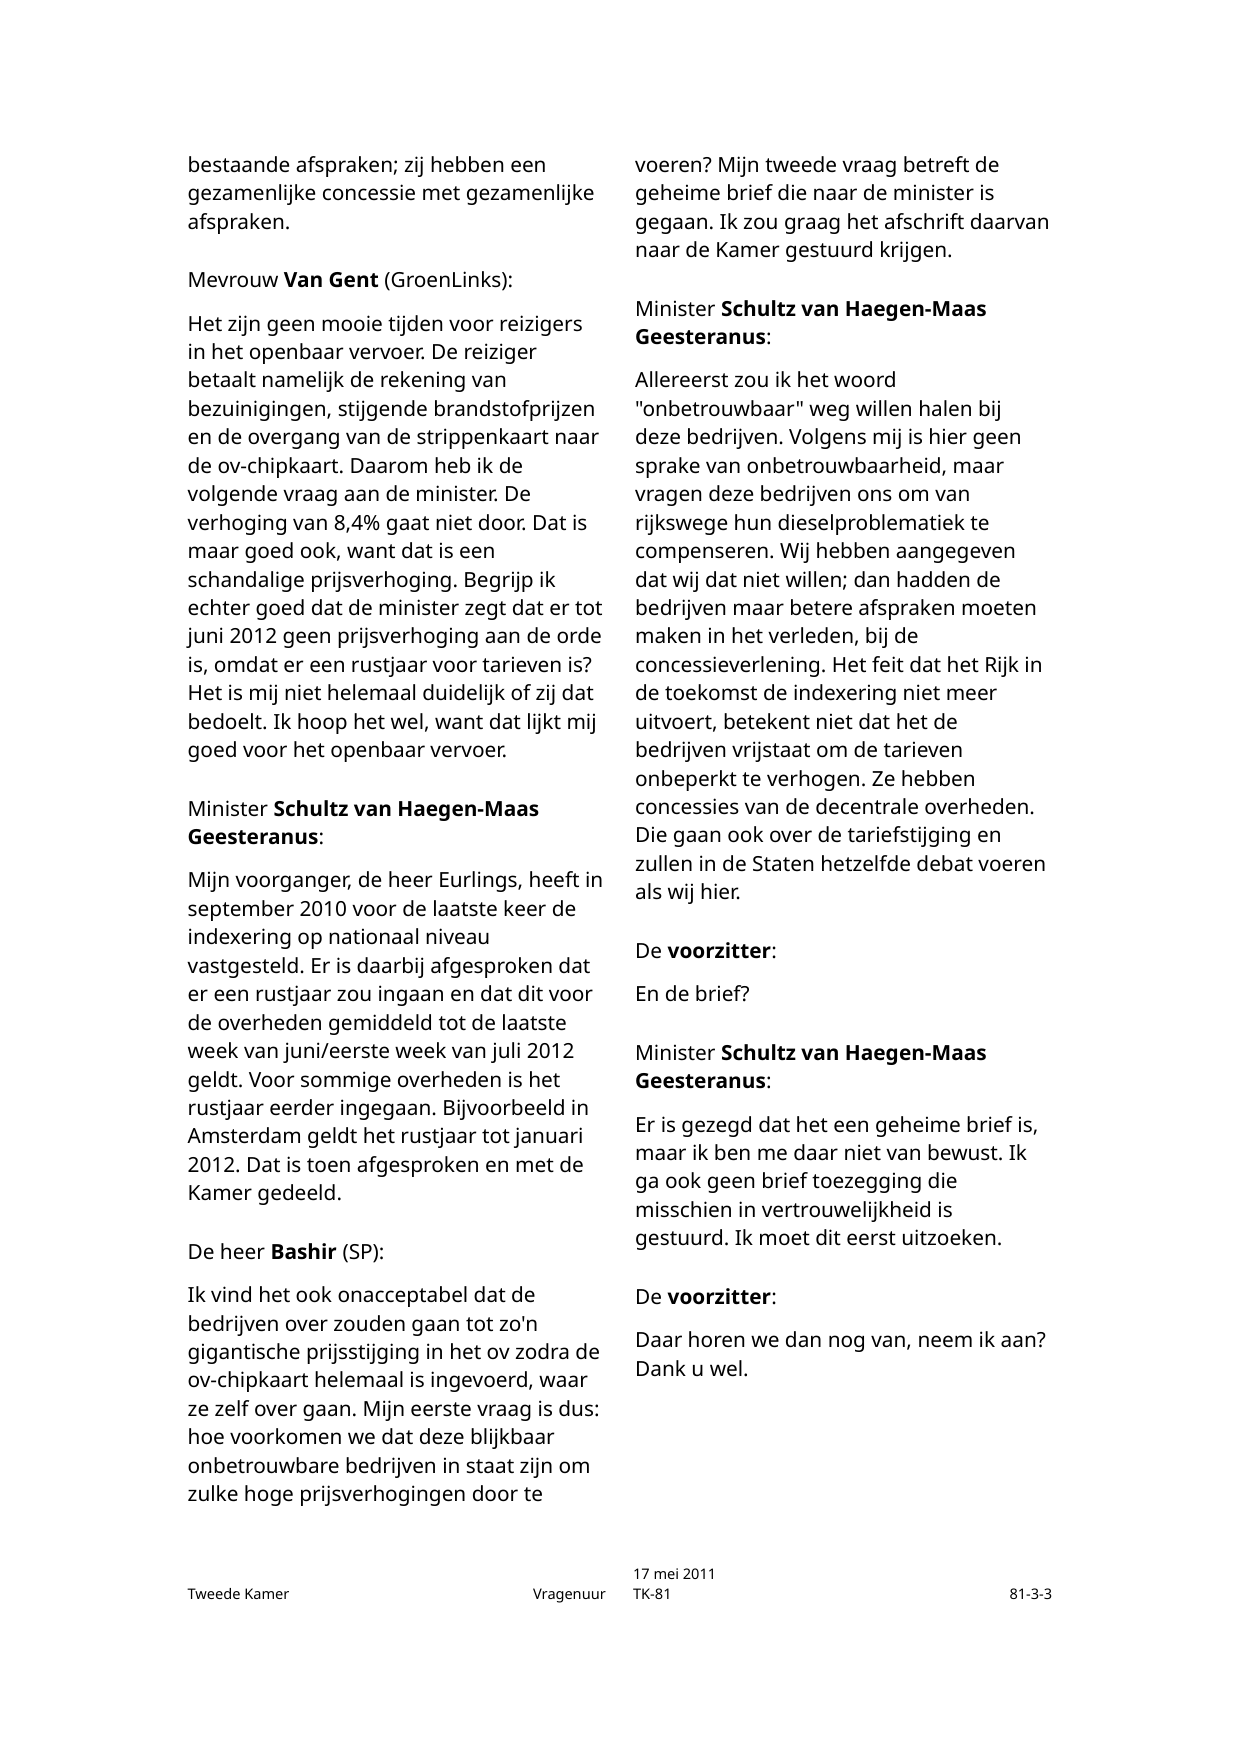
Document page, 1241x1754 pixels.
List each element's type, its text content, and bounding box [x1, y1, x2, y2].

text Daar horen we dan nog van, neem ik aan? Dank u wel. [635, 1325, 1053, 1382]
text Het zijn geen mooie tijden voor reizigers in het openbaar vervoer. De reiziger betaalt namelijk de rekening van bezuinigingen, stijgende brandstofprijzen en de overgang van de strippenkaart naar de ov-chipkaart. Daarom heb ik de volgende vraag aan de minister. De verhoging van 8,4% gaat niet door. Dat is maar goed ook, want dat is een schandalige prijsverhoging. Begrijp ik echter goed dat de minister zegt dat er tot juni 2012 geen prijsverhoging aan de orde is, omdat er een rustjaar voor tarieven is? Het is mij niet helemaal duidelijk of zij dat bedoelt. Ik hoop het wel, want dat lijkt mij goed voor het openbaar vervoer. [187, 309, 605, 764]
text De heer Bashir (SP): [187, 1237, 605, 1265]
text Mevrouw Van Gent (GroenLinks): [187, 265, 605, 294]
text Ik vind het ook onacceptabel dat de bedrijven over zouden gaan tot zo'n gigantische prijsstijging in het ov zodra de ov-chipkaart helemaal is ingevoerd, waar ze zelf over gaan. Mijn eerste vraag is dus: hoe voorkomen we dat deze blijkbaar onbetrouwbare bedrijven in staat zijn om zulke hoge prijsverhogingen door te [187, 1280, 605, 1508]
text Minister Schultz van Haegen-Maas Geesteranus: [635, 294, 1053, 351]
text Allereerst zou ik het woord "onbetrouwbaar" weg willen halen bij deze bedrijven. Volgens mij is hier geen sprake van onbetrouwbaarheid, maar vragen deze bedrijven ons om van rijkswege hun dieselproblematiek te compenseren. Wij hebben aangegeven dat wij dat niet willen; dan hadden de bedrijven maar betere afspraken moeten maken in het verleden, bij de concessieverlening. Het feit dat het Rijk in de toekomst de indexering niet meer uitvoert, betekent niet dat het de bedrijven vrijstaat om de tarieven onbeperkt te verhogen. Ze hebben concessies van de decentrale overheden. Die gaan ook over de tariefstijging en zullen in de Staten hetzelfde debat voeren als wij hier. [635, 366, 1053, 906]
text Mijn voorganger, de heer Eurlings, heeft in september 2010 voor de laatste keer de indexering op nationaal niveau vastgesteld. Er is daarbij afgesproken dat er een rustjaar zou ingaan en dat dit voor de overheden gemiddeld tot de laatste week van juni/eerste week van juli 2012 geldt. Voor sommige overheden is het rustjaar eerder ingegaan. Bijvoorbeeld in Amsterdam geldt het rustjaar tot januari 2012. Dat is toen afgesproken en met de Kamer gedeeld. [187, 866, 605, 1207]
text De voorzitter: [635, 1282, 1053, 1310]
text En de brief? [635, 979, 1053, 1008]
text voeren? Mijn tweede vraag betreft de geheime brief die naar de minister is gegaan. Ik zou graag het afschrift daarvan naar de Kamer gestuurd krijgen. [635, 150, 1053, 264]
text De voorzitter: [635, 936, 1053, 964]
text bestaande afspraken; zij hebben een gezamenlijke concessie met gezamenlijke afspraken. [187, 150, 605, 235]
text Er is gezegd dat het een geheime brief is, maar ik ben me daar niet van bewust. Ik ga ook geen brief toezegging die misschien in vertrouwelijkheid is gestuurd. Ik moet dit eerst uitzoeken. [635, 1110, 1053, 1252]
text Minister Schultz van Haegen-Maas Geesteranus: [187, 794, 605, 851]
text Minister Schultz van Haegen-Maas Geesteranus: [635, 1038, 1053, 1095]
